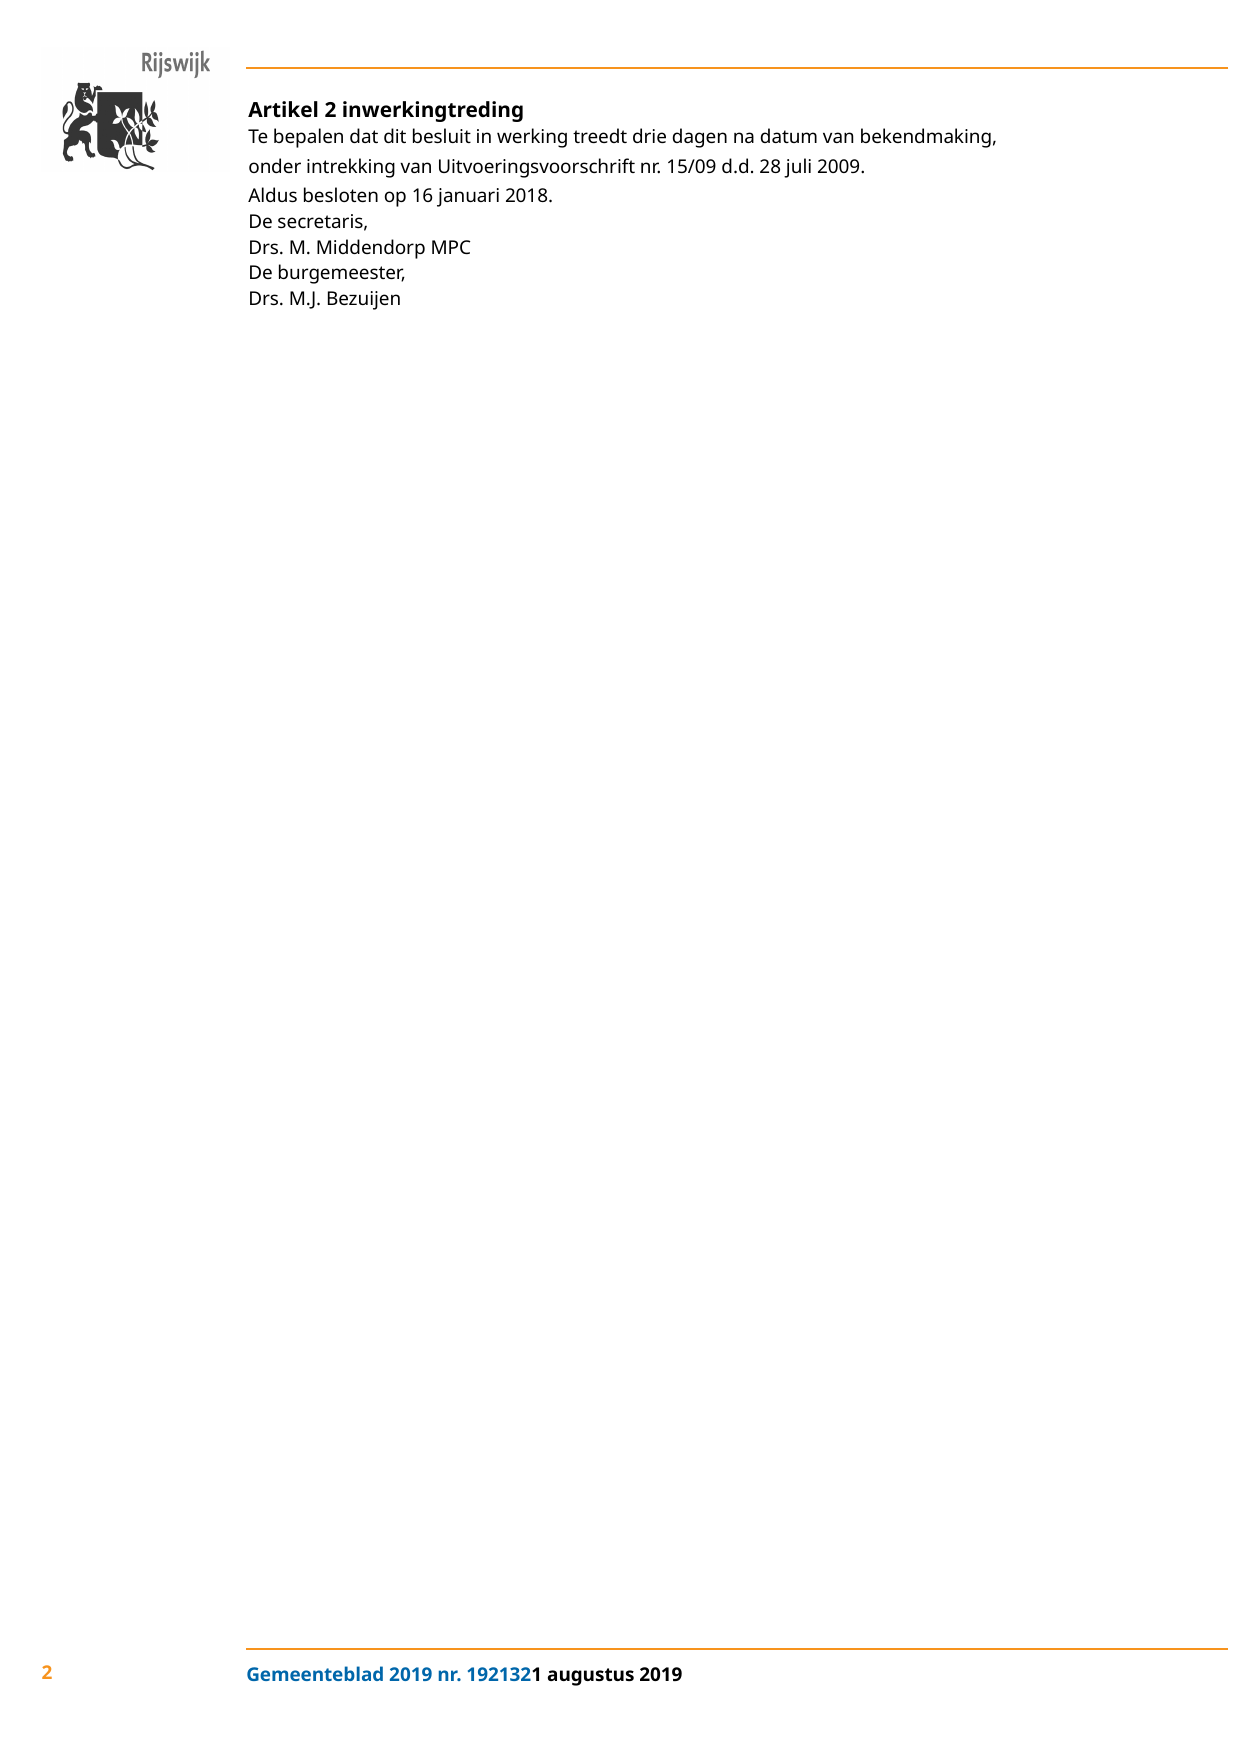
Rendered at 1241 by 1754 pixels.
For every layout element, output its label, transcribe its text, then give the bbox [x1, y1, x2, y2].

text Te bepalen dat dit besluit in werking treedt drie dagen na datum van bekendmaking, [248, 123, 1152, 149]
text Artikel 2 inwerkingtreding [248, 95, 1152, 123]
picture [41, 47, 231, 172]
text De burgemeester, [248, 259, 1152, 285]
text onder intrekking van Uitvoeringsvoorschrift nr. 15/09 d.d. 28 juli 2009. [248, 153, 1152, 178]
text De secretaris, [248, 208, 1152, 234]
text Drs. M. Middendorp MPC [248, 234, 1152, 259]
text Aldus besloten op 16 januari 2018. [248, 182, 1152, 208]
text Drs. M.J. Bezuijen [248, 285, 1152, 311]
